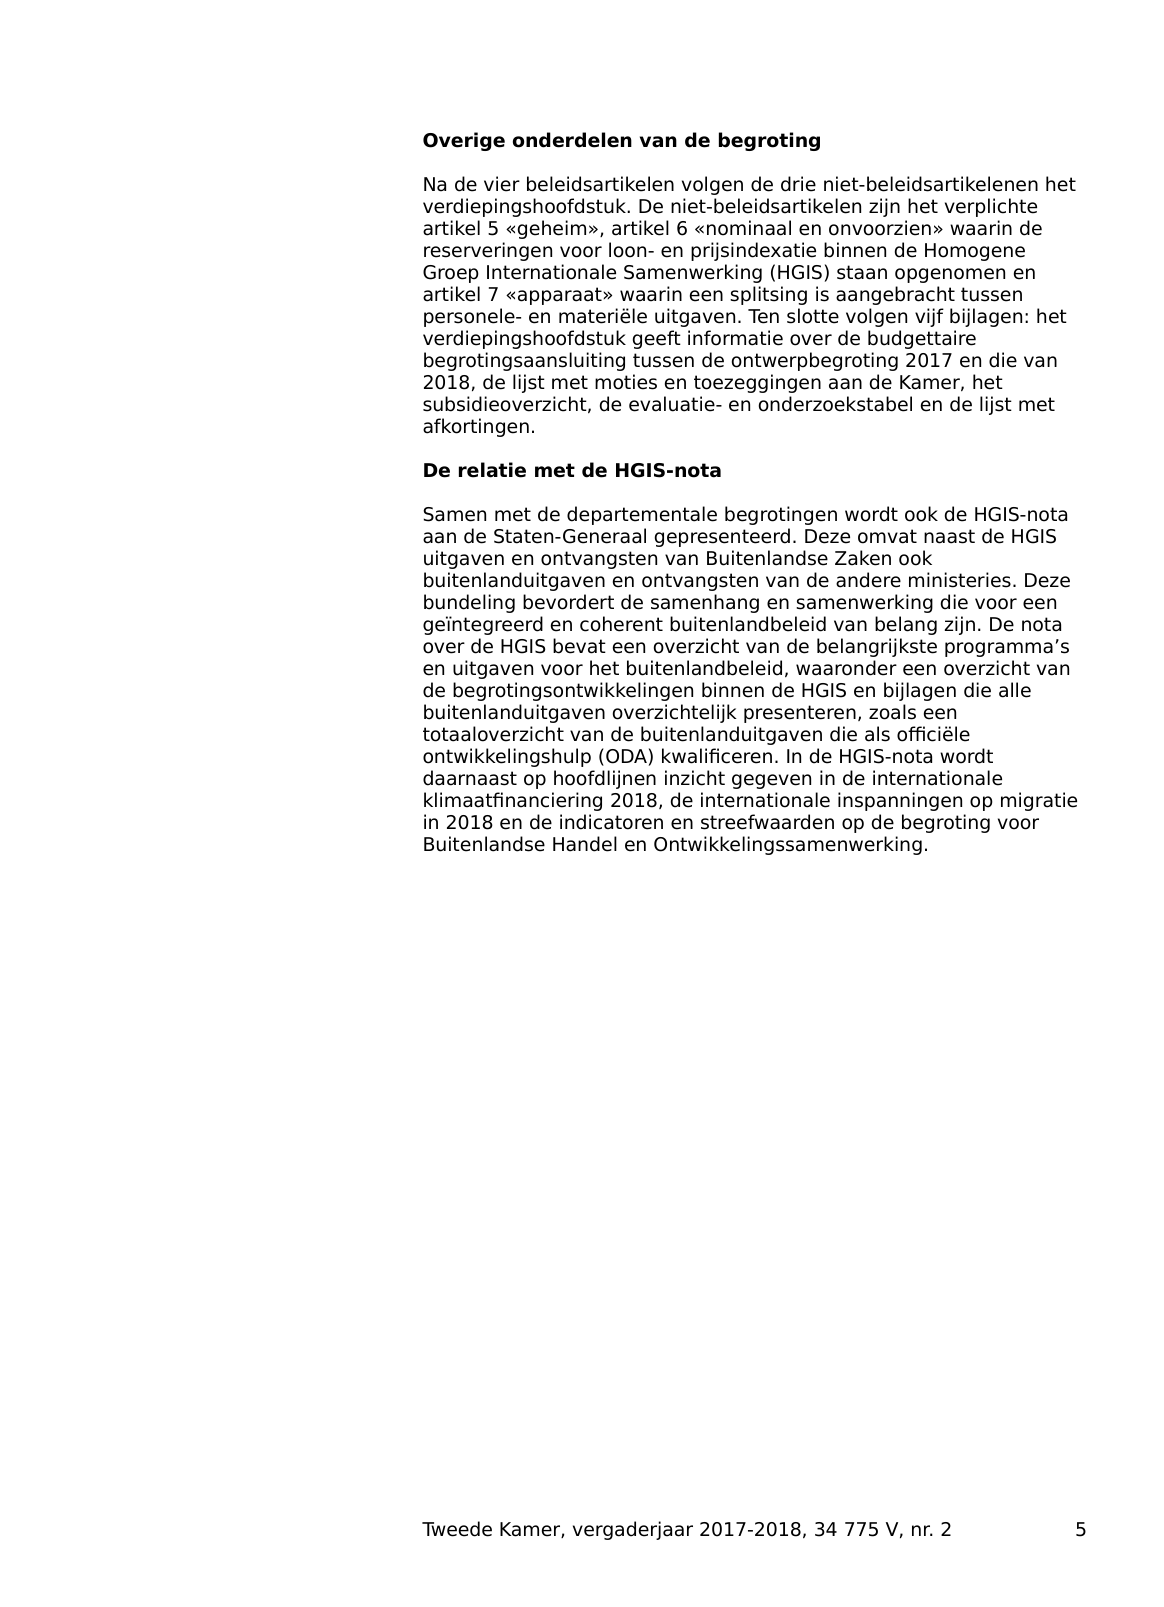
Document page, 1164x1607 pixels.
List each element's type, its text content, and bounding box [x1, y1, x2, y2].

subtitle De relatie met de HGIS-nota [422, 460, 1087, 482]
text Samen met de departementale begrotingen wordt ook de HGIS-nota aan de Staten-Generaal gepresenteerd. Deze omvat naast de HGIS uitgaven en ontvangsten van Buitenlandse Zaken ook buitenlanduitgaven en ontvangsten van de andere ministeries. Deze bundeling bevordert de samenhang en samenwerking die voor een geïntegreerd en coherent buitenlandbeleid van belang zijn. De nota over de HGIS bevat een overzicht van de belangrijkste programma’s en uitgaven voor het buitenlandbeleid, waaronder een overzicht van de begrotingsontwikkelingen binnen de HGIS en bijlagen die alle buitenlanduitgaven overzichtelijk presenteren, zoals een totaaloverzicht van de buitenlanduitgaven die als officiële ontwikkelingshulp (ODA) kwalificeren. In de HGIS-nota wordt daarnaast op hoofdlijnen inzicht gegeven in de internationale klimaatfinanciering 2018, de internationale inspanningen op migratie in 2018 en de indicatoren en streefwaarden op de begroting voor Buitenlandse Handel en Ontwikkelingssamenwerking. [422, 504, 1087, 856]
text Na de vier beleidsartikelen volgen de drie niet-beleidsartikelenen het verdiepingshoofdstuk. De niet-beleidsartikelen zijn het verplichte artikel 5 «geheim», artikel 6 «nominaal en onvoorzien» waarin de reserveringen voor loon- en prijsindexatie binnen de Homogene Groep Internationale Samenwerking (HGIS) staan opgenomen en artikel 7 «apparaat» waarin een splitsing is aangebracht tussen personele- en materiële uitgaven. Ten slotte volgen vijf bijlagen: het verdiepingshoofdstuk geeft informatie over de budgettaire begrotingsaansluiting tussen de ontwerpbegroting 2017 en die van 2018, de lijst met moties en toezeggingen aan de Kamer, het subsidieoverzicht, de evaluatie- en onderzoekstabel en de lijst met afkortingen. [422, 174, 1087, 438]
subtitle Overige onderdelen van de begroting [422, 130, 1087, 152]
